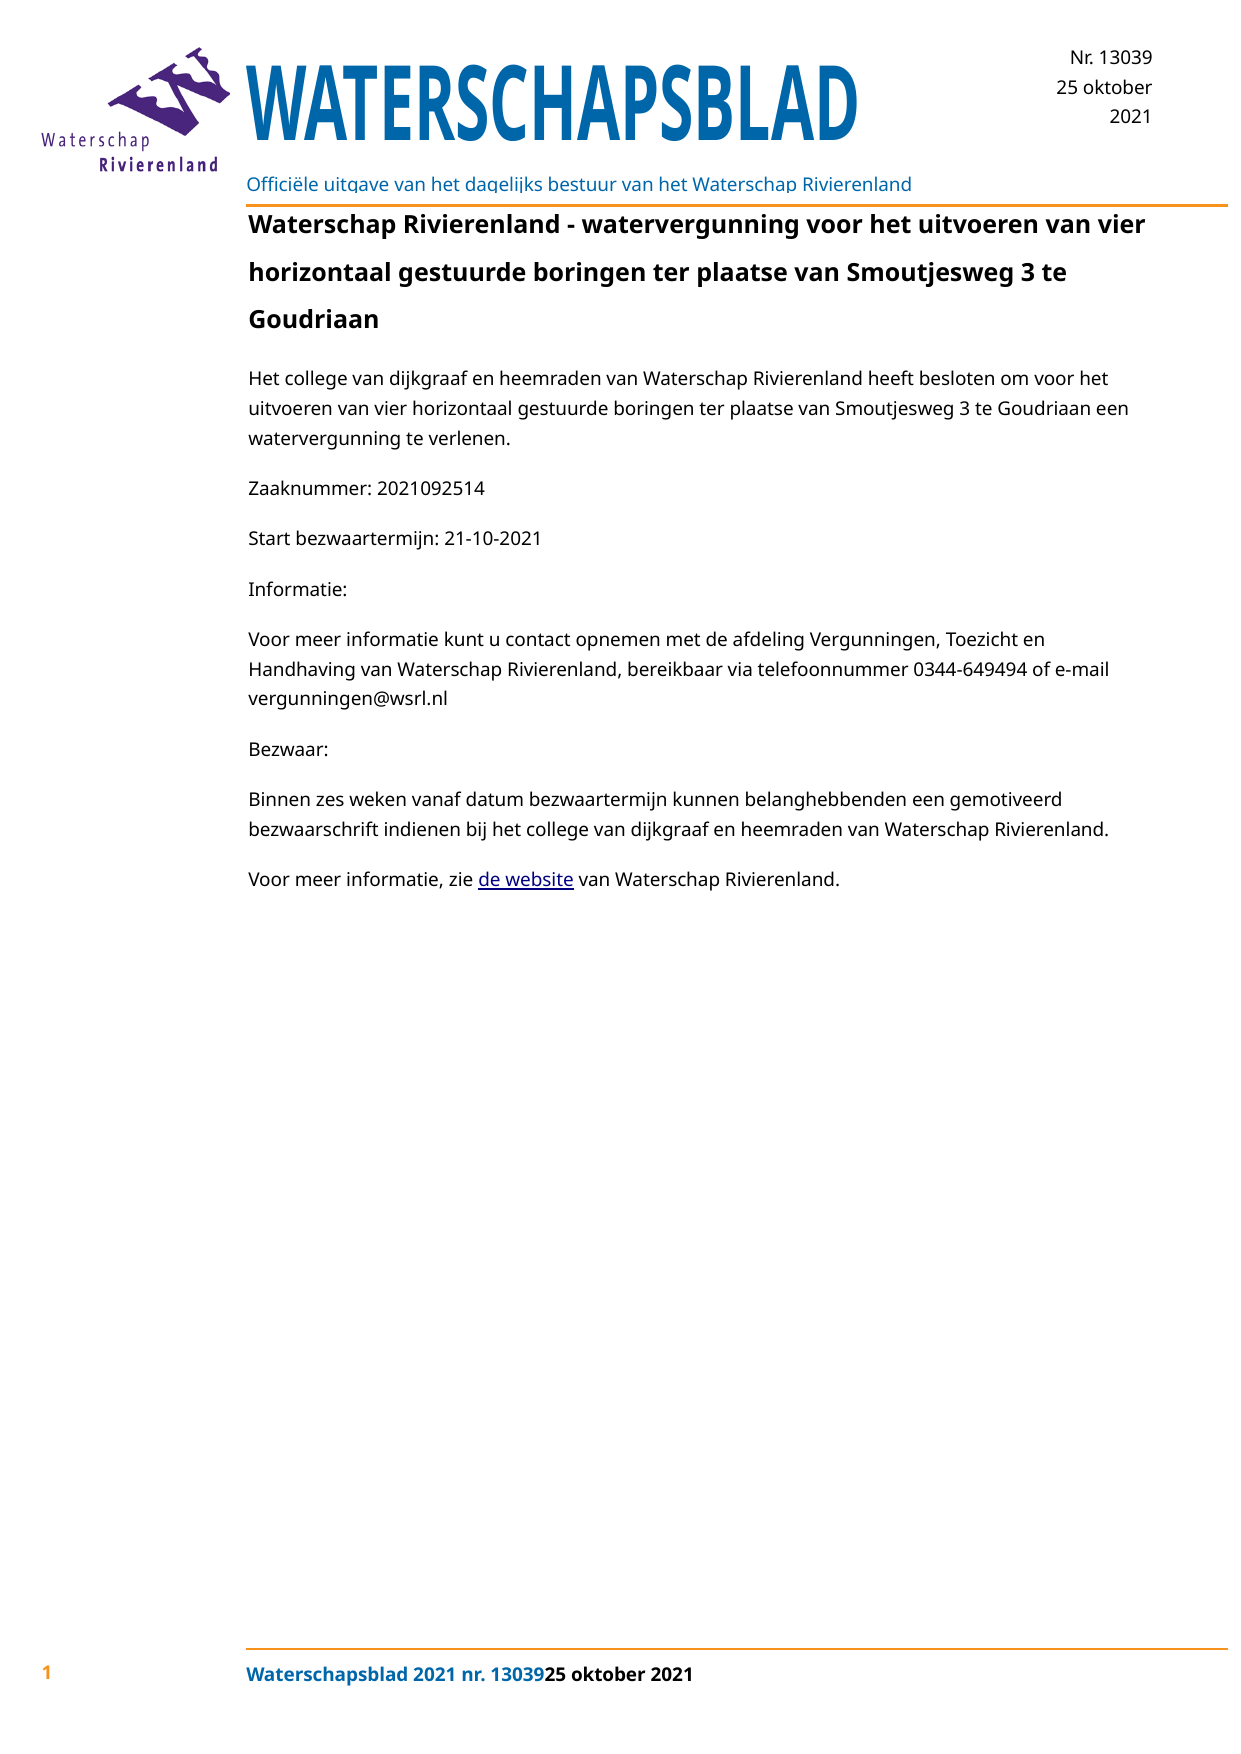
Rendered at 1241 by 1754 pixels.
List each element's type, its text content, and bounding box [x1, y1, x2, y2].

text Voor meer informatie, zie de website van Waterschap Rivierenland. [248, 866, 1152, 892]
text Start bezwaartermijn: 21-10-2021 [248, 526, 1152, 551]
text Waterschap Rivierenland - watervergunning voor het uitvoeren van vier horizontaal gestuurde boringen ter plaatse van Smoutjesweg 3 te Goudriaan [248, 207, 1152, 336]
text Informatie: [248, 576, 1152, 602]
text Bezwaar: [248, 736, 1152, 762]
text Zaaknummer: 2021092514 [248, 475, 1152, 501]
text Het college van dijkgraaf en heemraden van Waterschap Rivierenland heeft besloten om voor het uitvoeren van vier horizontaal gestuurde boringen ter plaatse van Smoutjesweg 3 te Goudriaan een watervergunning te verlenen. [248, 366, 1152, 450]
picture [41, 47, 231, 172]
text Voor meer informatie kunt u contact opnemen met de afdeling Vergunningen, Toezicht en Handhaving van Waterschap Rivierenland, bereikbaar via telefoonnummer 0344-649494 of e-mail vergunningen@wsrl.nl [248, 626, 1152, 711]
text Binnen zes weken vanaf datum bezwaartermijn kunnen belanghebbenden een gemotiveerd bezwaarschrift indienen bij het college van dijkgraaf en heemraden van Waterschap Rivierenland. [248, 786, 1152, 842]
